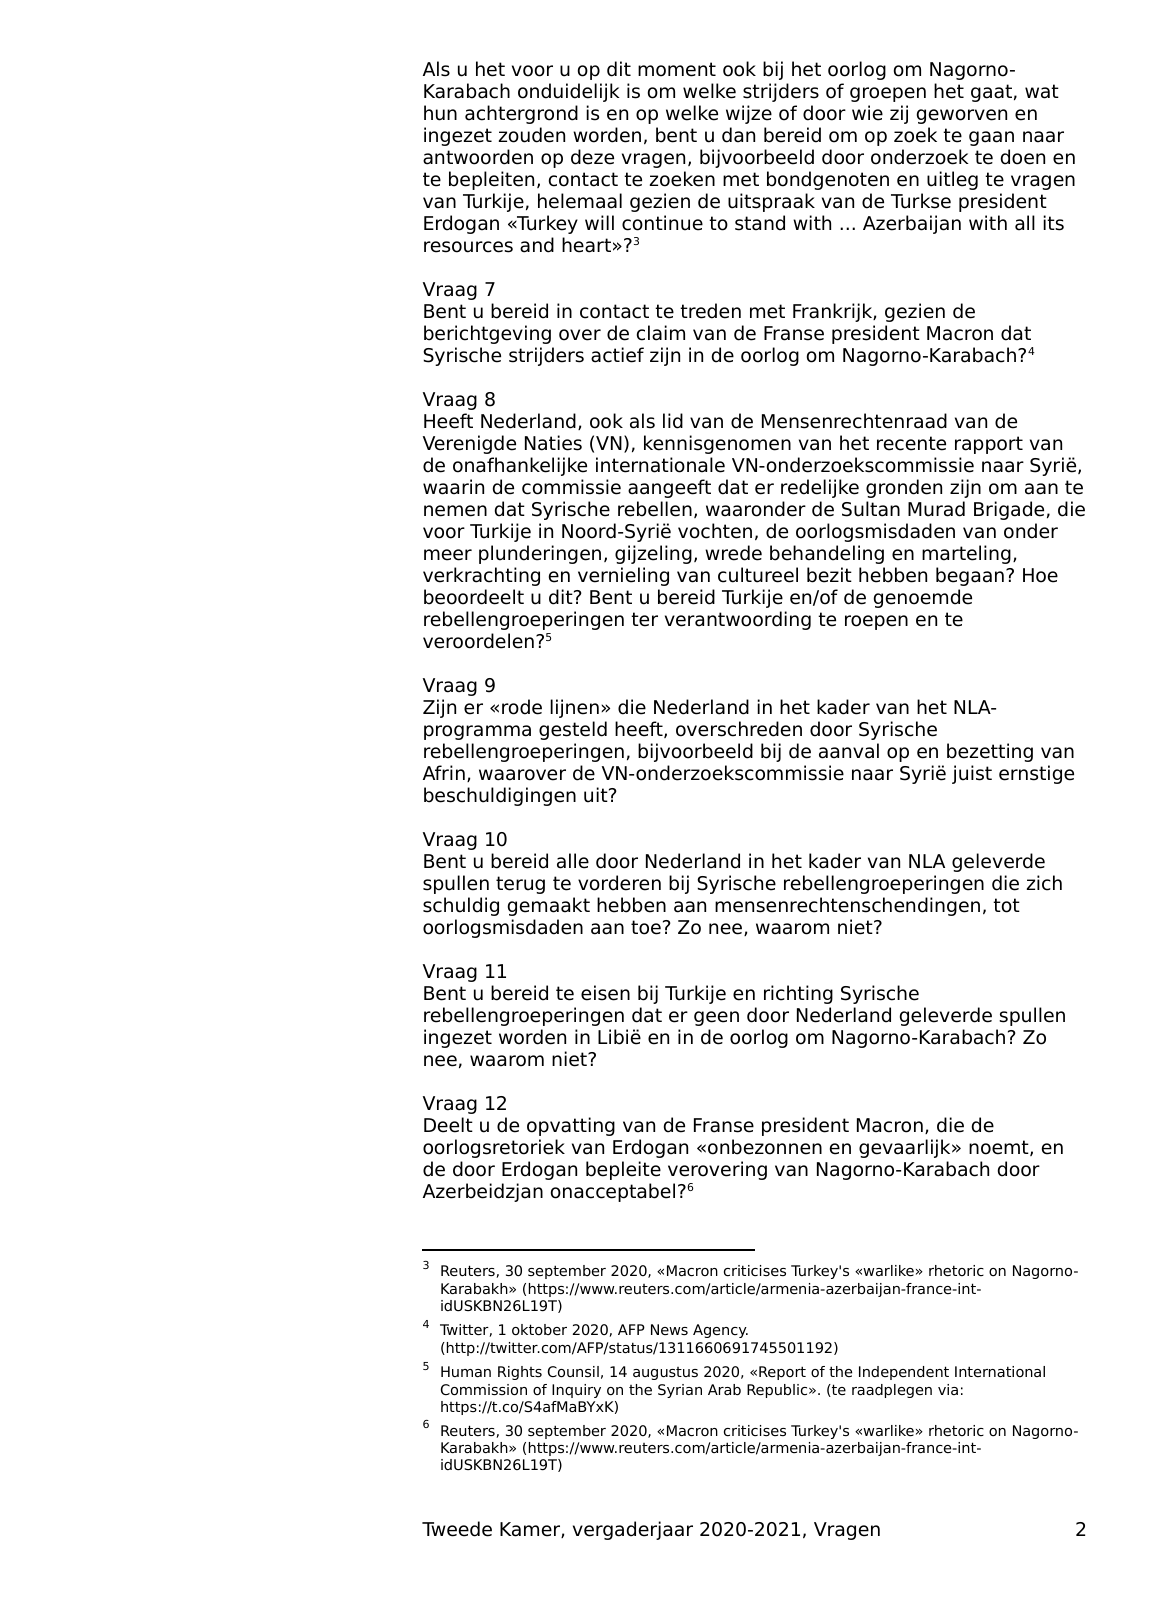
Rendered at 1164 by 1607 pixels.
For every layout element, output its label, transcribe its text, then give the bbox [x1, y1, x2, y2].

text Vraag 11 [422, 961, 1087, 983]
text Bent u bereid in contact te treden met Frankrijk, gezien de berichtgeving over de claim van de Franse president Macron dat Syrische strijders actief zijn in de oorlog om Nagorno-Karabach? [422, 301, 1087, 367]
text Vraag 7 [422, 279, 1087, 301]
text Vraag 8 [422, 389, 1087, 411]
text Als u het voor u op dit moment ook bij het oorlog om Nagorno-Karabach onduidelijk is om welke strijders of groepen het gaat, wat hun achtergrond is en op welke wijze of door wie zij geworven en ingezet zouden worden, bent u dan bereid om op zoek te gaan naar antwoorden op deze vragen, bijvoorbeeld door onderzoek te doen en te bepleiten, contact te zoeken met bondgenoten en uitleg te vragen van Turkije, helemaal gezien de uitspraak van de Turkse president Erdogan «Turkey will continue to stand with ... Azerbaijan with all its resources and heart»? [422, 59, 1087, 257]
text Twitter, 1 oktober 2020, AFP News Agency. (http://twitter.com/AFP/status/1311660691745501192) [422, 1318, 1087, 1357]
text Vraag 9 [422, 675, 1087, 697]
text Human Rights Counsil, 14 augustus 2020, «Report of the Independent International Commission of Inquiry on the Syrian Arab Republic». (te raadplegen via: https://t.co/S4afMaBYxK) [422, 1360, 1087, 1416]
text Bent u bereid alle door Nederland in het kader van NLA geleverde spullen terug te vorderen bij Syrische rebellengroeperingen die zich schuldig gemaakt hebben aan mensenrechtenschendingen, tot oorlogsmisdaden aan toe? Zo nee, waarom niet? [422, 851, 1087, 939]
text Zijn er «rode lijnen» die Nederland in het kader van het NLA-programma gesteld heeft, overschreden door Syrische rebellengroeperingen, bijvoorbeeld bij de aanval op en bezetting van Afrin, waarover de VN-onderzoekscommissie naar Syrië juist ernstige beschuldigingen uit? [422, 697, 1087, 807]
text Reuters, 30 september 2020, «Macron criticises Turkey's «warlike» rhetoric on Nagorno-Karabakh» (https://www.reuters.com/article/armenia-azerbaijan-france-int-idUSKBN26L19T) [422, 1418, 1087, 1474]
text Vraag 10 [422, 829, 1087, 851]
text Vraag 12 [422, 1093, 1087, 1115]
text Bent u bereid te eisen bij Turkije en richting Syrische rebellengroeperingen dat er geen door Nederland geleverde spullen ingezet worden in Libië en in de oorlog om Nagorno-Karabach? Zo nee, waarom niet? [422, 983, 1087, 1071]
text Reuters, 30 september 2020, «Macron criticises Turkey's «warlike» rhetoric on Nagorno-Karabakh» (https://www.reuters.com/article/armenia-azerbaijan-france-int-idUSKBN26L19T) [422, 1259, 1087, 1315]
text Deelt u de opvatting van de Franse president Macron, die de oorlogsretoriek van Erdogan «onbezonnen en gevaarlijk» noemt, en de door Erdogan bepleite verovering van Nagorno-Karabach door Azerbeidzjan onacceptabel? [422, 1115, 1087, 1203]
text Heeft Nederland, ook als lid van de Mensenrechtenraad van de Verenigde Naties (VN), kennisgenomen van het recente rapport van de onafhankelijke internationale VN-onderzoekscommissie naar Syrië, waarin de commissie aangeeft dat er redelijke gronden zijn om aan te nemen dat Syrische rebellen, waaronder de Sultan Murad Brigade, die voor Turkije in Noord-Syrië vochten, de oorlogsmisdaden van onder meer plunderingen, gijzeling, wrede behandeling en marteling, verkrachting en vernieling van cultureel bezit hebben begaan? Hoe beoordeelt u dit? Bent u bereid Turkije en/of de genoemde rebellengroeperingen ter verantwoording te roepen en te veroordelen? [422, 411, 1087, 653]
